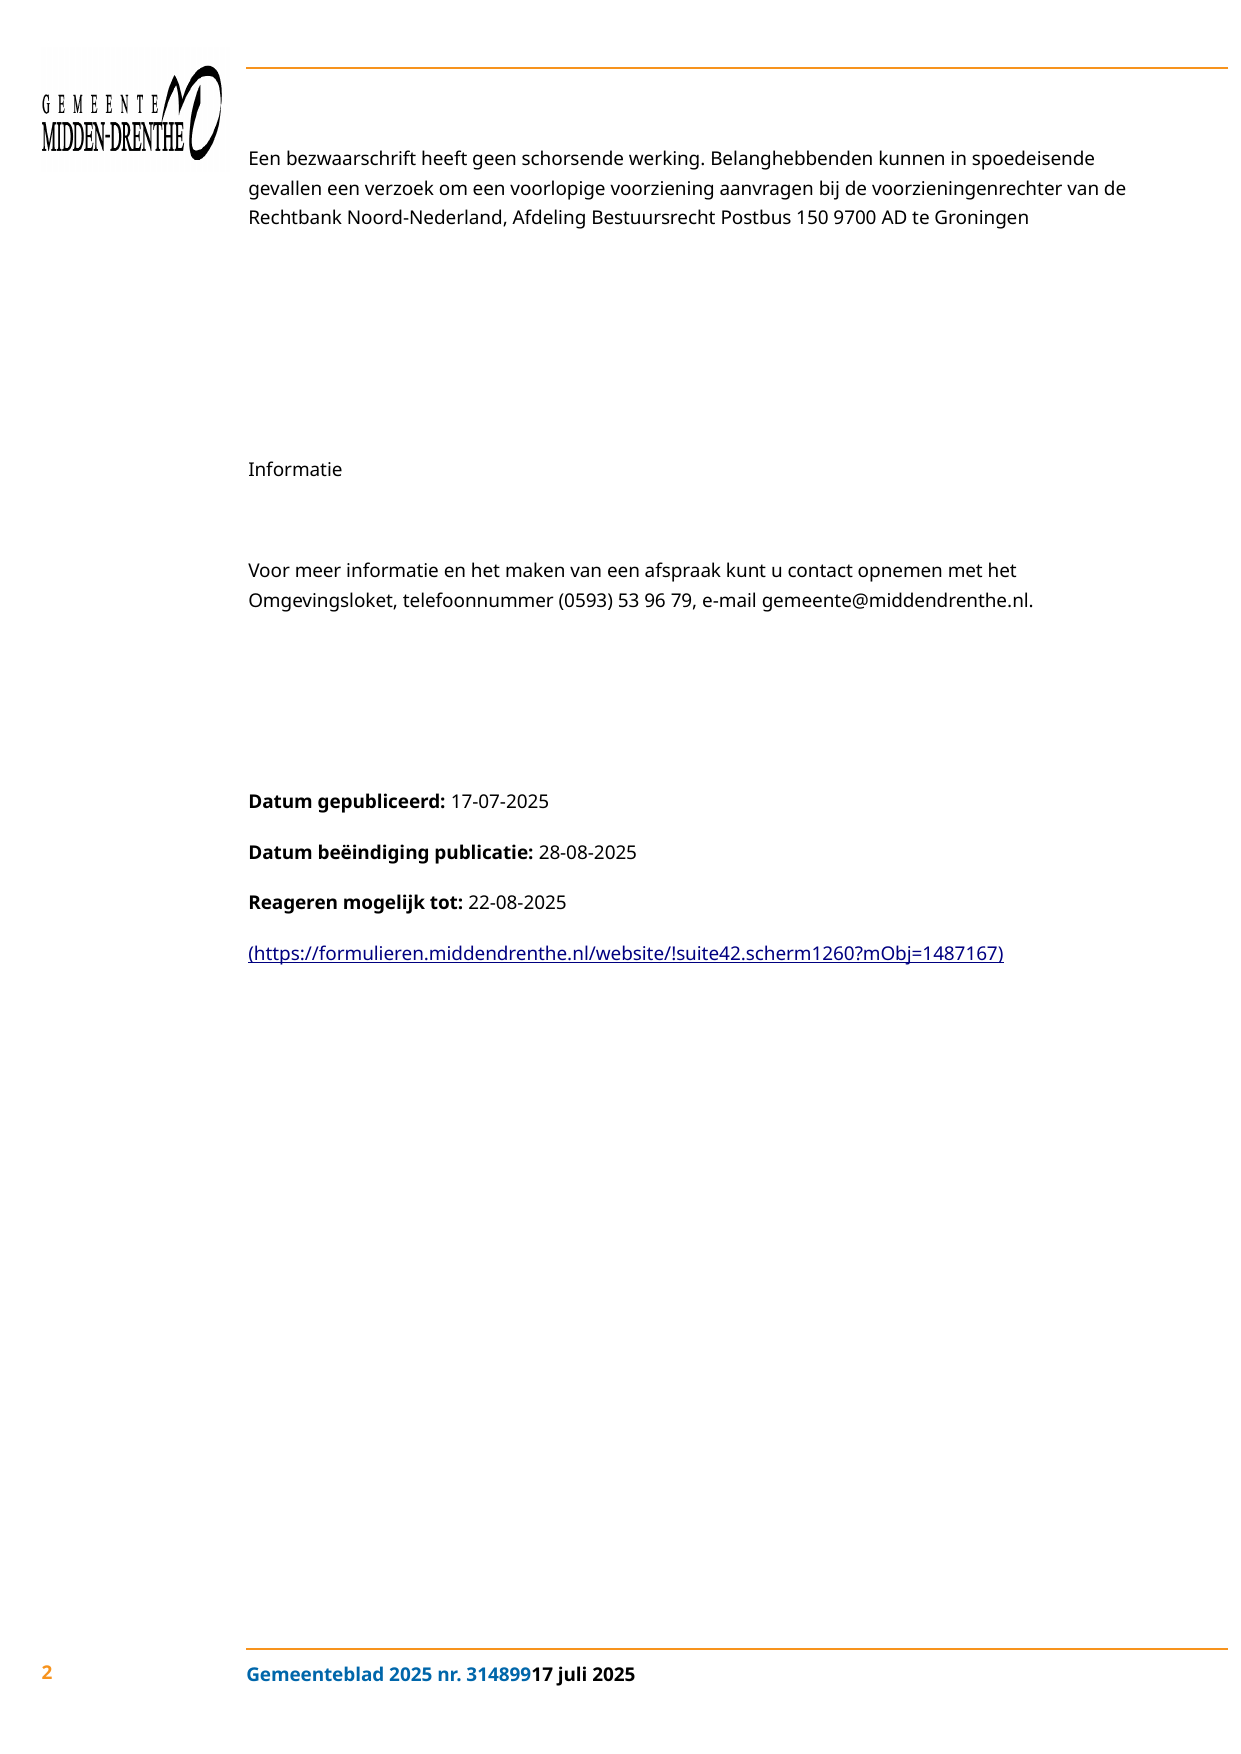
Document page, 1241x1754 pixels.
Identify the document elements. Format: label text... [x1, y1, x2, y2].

text Een bezwaarschrift heeft geen schorsende werking. Belanghebbenden kunnen in spoedeisende gevallen een verzoek om een voorlopige voorziening aanvragen bij de voorzieningenrechter van de Rechtbank Noord-Nederland, Afdeling Bestuursrecht Postbus 150 9700 AD te Groningen [248, 145, 1152, 230]
picture [41, 47, 231, 172]
text Datum beëindiging publicatie: 28-08-2025 [248, 839, 1152, 865]
text (https://formulieren.middendrenthe.nl/website/!suite42.scherm1260?mObj=1487167) [248, 940, 1152, 966]
text Datum gepubliceerd: 17-07-2025 [248, 788, 1152, 814]
text Voor meer informatie en het maken van een afspraak kunt u contact opnemen met het Omgevingsloket, telefoonnummer (0593) 53 96 79, e-mail gemeente@middendrenthe.nl. [248, 557, 1152, 613]
text Reageren mogelijk tot: 22-08-2025 [248, 889, 1152, 915]
text Informatie [248, 456, 1152, 482]
